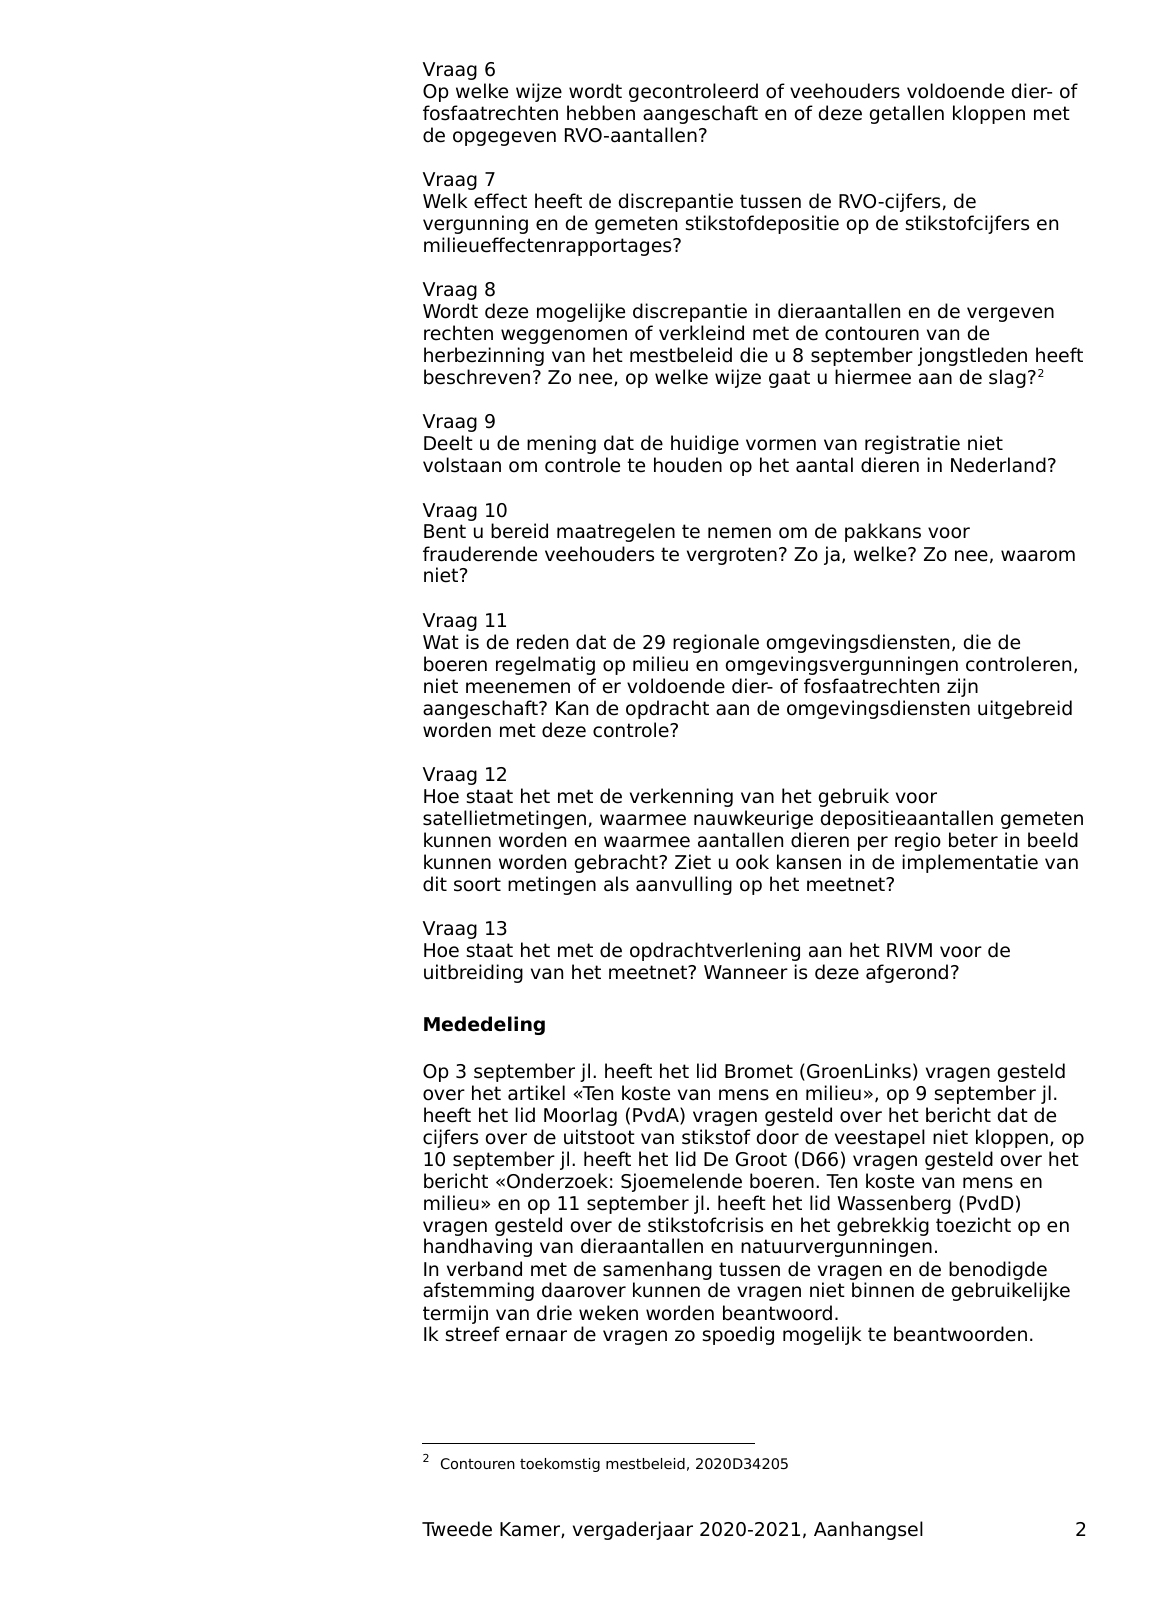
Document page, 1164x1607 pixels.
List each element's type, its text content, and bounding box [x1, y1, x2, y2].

text Op 3 september jl. heeft het lid Bromet (GroenLinks) vragen gesteld over het artikel «Ten koste van mens en milieu», op 9 september jl. heeft het lid Moorlag (PvdA) vragen gesteld over het bericht dat de cijfers over de uitstoot van stikstof door de veestapel niet kloppen, op 10 september jl. heeft het lid De Groot (D66) vragen gesteld over het bericht «Onderzoek: Sjoemelende boeren. Ten koste van mens en milieu» en op 11 september jl. heeft het lid Wassenberg (PvdD) vragen gesteld over de stikstofcrisis en het gebrekkig toezicht op en handhaving van dieraantallen en natuurvergunningen. [422, 1061, 1087, 1258]
text Contouren toekomstig mestbeleid, 2020D34205 [422, 1452, 1087, 1474]
text Vraag 8 [422, 279, 1087, 301]
text Vraag 6 [422, 59, 1087, 81]
text Vraag 7 [422, 169, 1087, 191]
text Wat is de reden dat de 29 regionale omgevingsdiensten, die de boeren regelmatig op milieu en omgevingsvergunningen controleren, niet meenemen of er voldoende dier- of fosfaatrechten zijn aangeschaft? Kan de opdracht aan de omgevingsdiensten uitgebreid worden met deze controle? [422, 632, 1087, 741]
text Deelt u de mening dat de huidige vormen van registratie niet volstaan om controle te houden op het aantal dieren in Nederland? [422, 433, 1087, 477]
subtitle Mededeling [422, 1014, 1087, 1036]
text Vraag 12 [422, 764, 1087, 786]
text Bent u bereid maatregelen te nemen om de pakkans voor frauderende veehouders te vergroten? Zo ja, welke? Zo nee, waarom niet? [422, 521, 1087, 587]
text Vraag 10 [422, 499, 1087, 521]
text Wordt deze mogelijke discrepantie in dieraantallen en de vergeven rechten weggenomen of verkleind met de contouren van de herbezinning van het mestbeleid die u 8 september jongstleden heeft beschreven? Zo nee, op welke wijze gaat u hiermee aan de slag? [422, 301, 1087, 389]
text Ik streef ernaar de vragen zo spoedig mogelijk te beantwoorden. [422, 1324, 1087, 1346]
text Welk effect heeft de discrepantie tussen de RVO-cijfers, de vergunning en de gemeten stikstofdepositie op de stikstofcijfers en milieueffectenrapportages? [422, 191, 1087, 257]
text Vraag 9 [422, 411, 1087, 433]
text Vraag 13 [422, 918, 1087, 940]
text In verband met de samenhang tussen de vragen en de benodigde afstemming daarover kunnen de vragen niet binnen de gebruikelijke termijn van drie weken worden beantwoord. [422, 1258, 1087, 1324]
text Hoe staat het met de verkenning van het gebruik voor satellietmetingen, waarmee nauwkeurige depositieaantallen gemeten kunnen worden en waarmee aantallen dieren per regio beter in beeld kunnen worden gebracht? Ziet u ook kansen in de implementatie van dit soort metingen als aanvulling op het meetnet? [422, 786, 1087, 896]
text Hoe staat het met de opdrachtverlening aan het RIVM voor de uitbreiding van het meetnet? Wanneer is deze afgerond? [422, 940, 1087, 984]
text Vraag 11 [422, 609, 1087, 632]
text Op welke wijze wordt gecontroleerd of veehouders voldoende dier- of fosfaatrechten hebben aangeschaft en of deze getallen kloppen met de opgegeven RVO-aantallen? [422, 81, 1087, 147]
